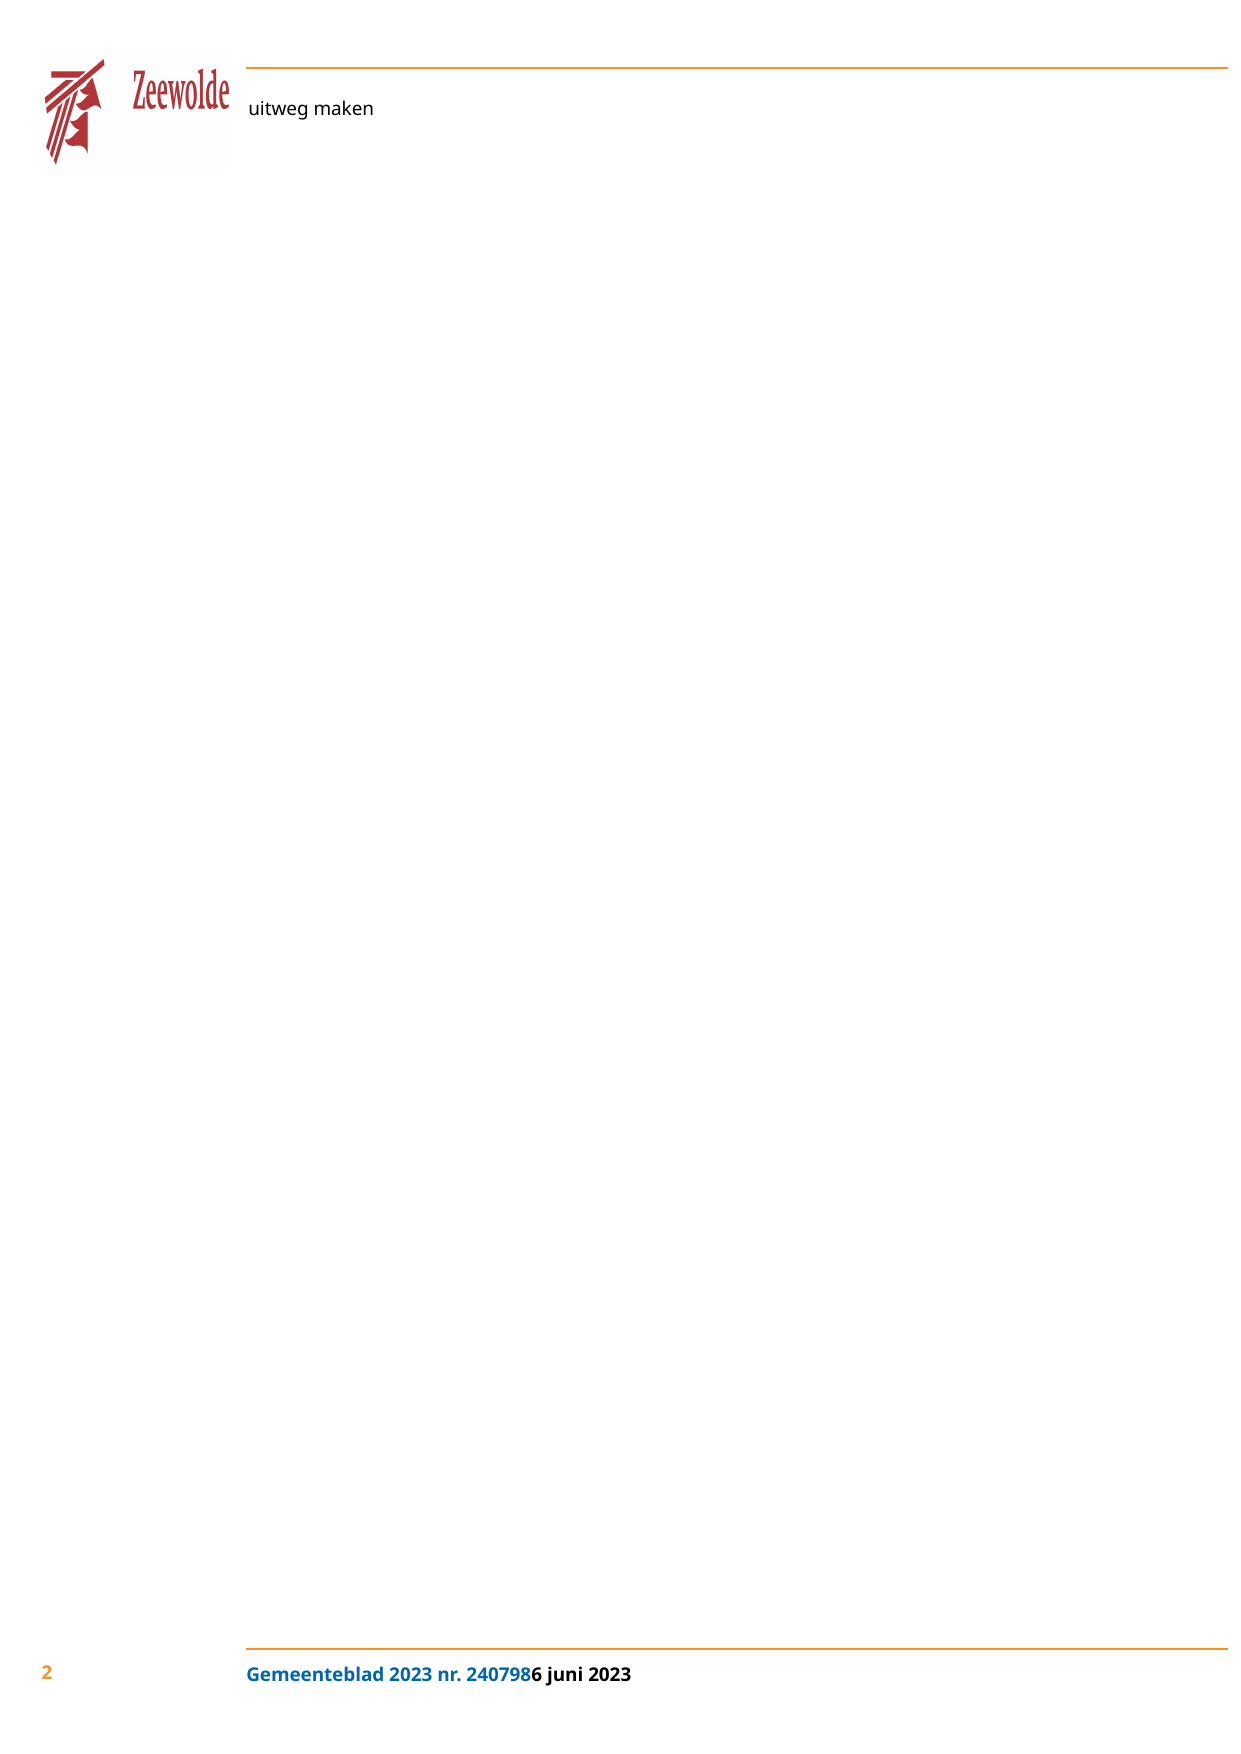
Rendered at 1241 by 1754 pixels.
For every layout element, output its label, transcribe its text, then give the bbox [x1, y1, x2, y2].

text uitweg maken [248, 95, 1152, 121]
picture [41, 47, 231, 172]
